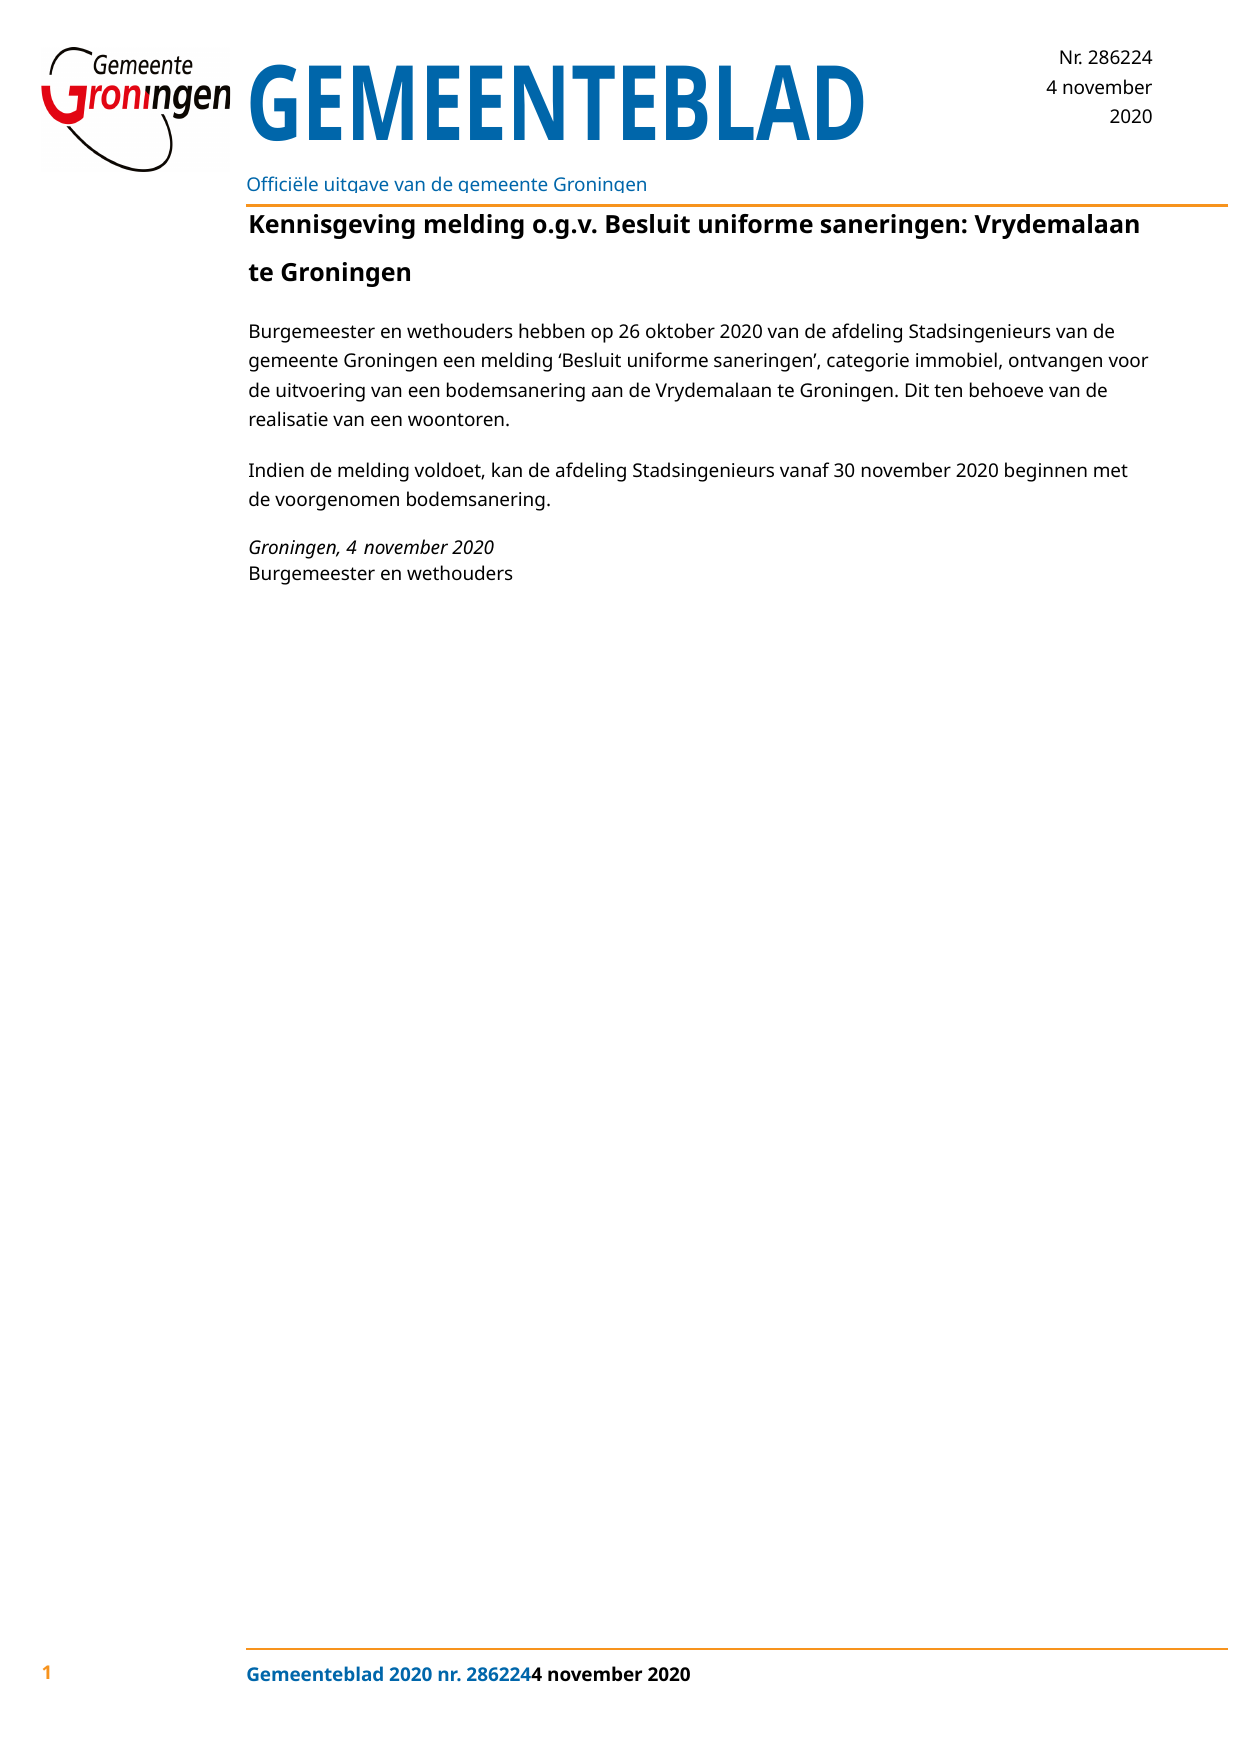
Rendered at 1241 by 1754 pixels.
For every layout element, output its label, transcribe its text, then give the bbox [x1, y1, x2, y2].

text Burgemeester en wethouders [248, 560, 1152, 586]
text Indien de melding voldoet, kan de afdeling Stadsingenieurs vanaf 30 november 2020 beginnen met de voorgenomen bodemsanering. [248, 457, 1152, 512]
picture [41, 47, 231, 172]
text Burgemeester en wethouders hebben op 26 oktober 2020 van de afdeling Stadsingenieurs van de gemeente Groningen een melding ‘Besluit uniforme saneringen’, categorie immobiel, ontvangen voor de uitvoering van een bodemsanering aan de Vrydemalaan te Groningen. Dit ten behoeve van de realisatie van een woontoren. [248, 318, 1152, 432]
text Groningen, 4 november 2020 [248, 534, 1152, 560]
text Kennisgeving melding o.g.v. Besluit uniforme saneringen: Vrydemalaan te Groningen [248, 207, 1152, 288]
